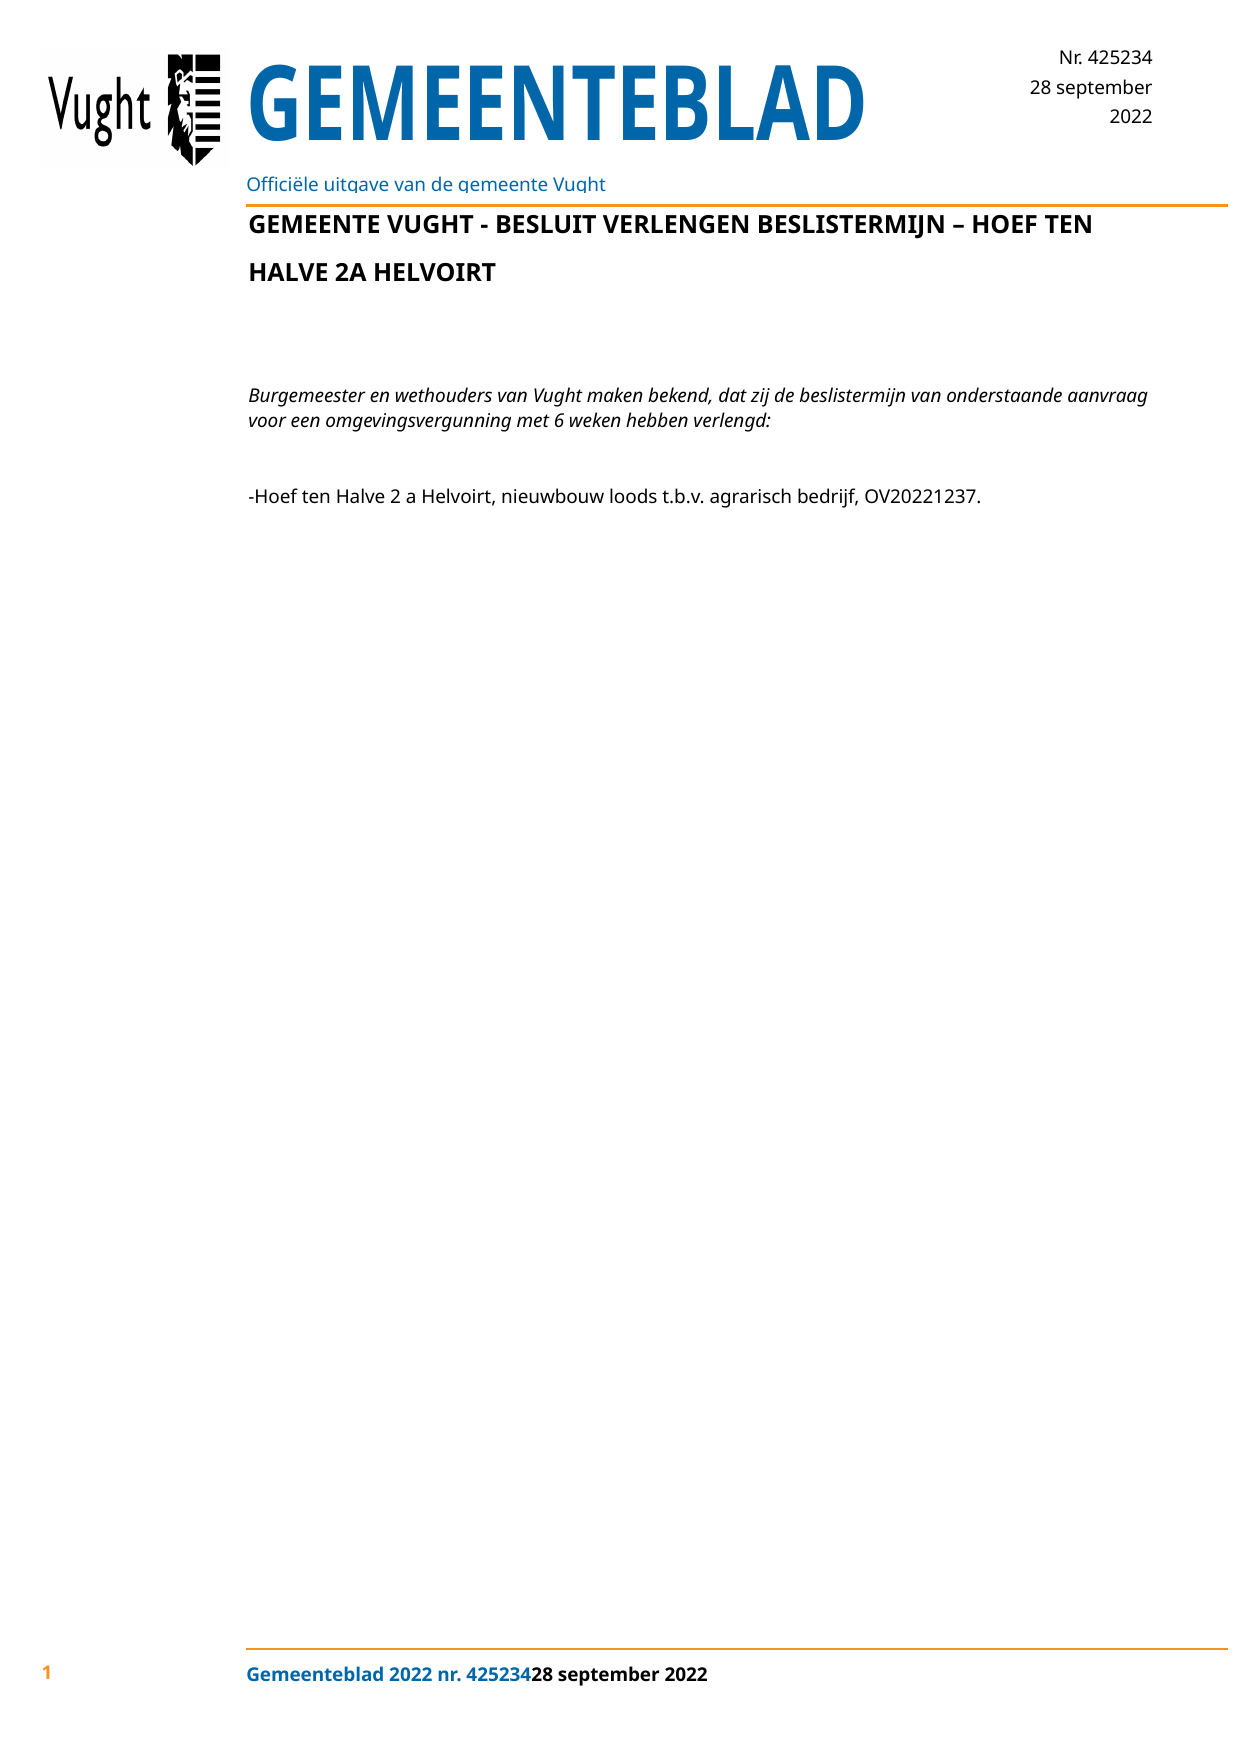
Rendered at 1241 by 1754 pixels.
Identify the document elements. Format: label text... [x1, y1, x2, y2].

picture [41, 47, 231, 172]
text GEMEENTE VUGHT - BESLUIT VERLENGEN BESLISTERMIJN – HOEF TEN HALVE 2A HELVOIRT [248, 207, 1152, 288]
text -Hoef ten Halve 2 a Helvoirt, nieuwbouw loods t.b.v. agrarisch bedrijf, OV20221237. [248, 484, 1152, 509]
text Burgemeester en wethouders van Vught maken bekend, dat zij de beslistermijn van onderstaande aanvraag voor een omgevingsvergunning met 6 weken hebben verlengd: [248, 382, 1152, 433]
